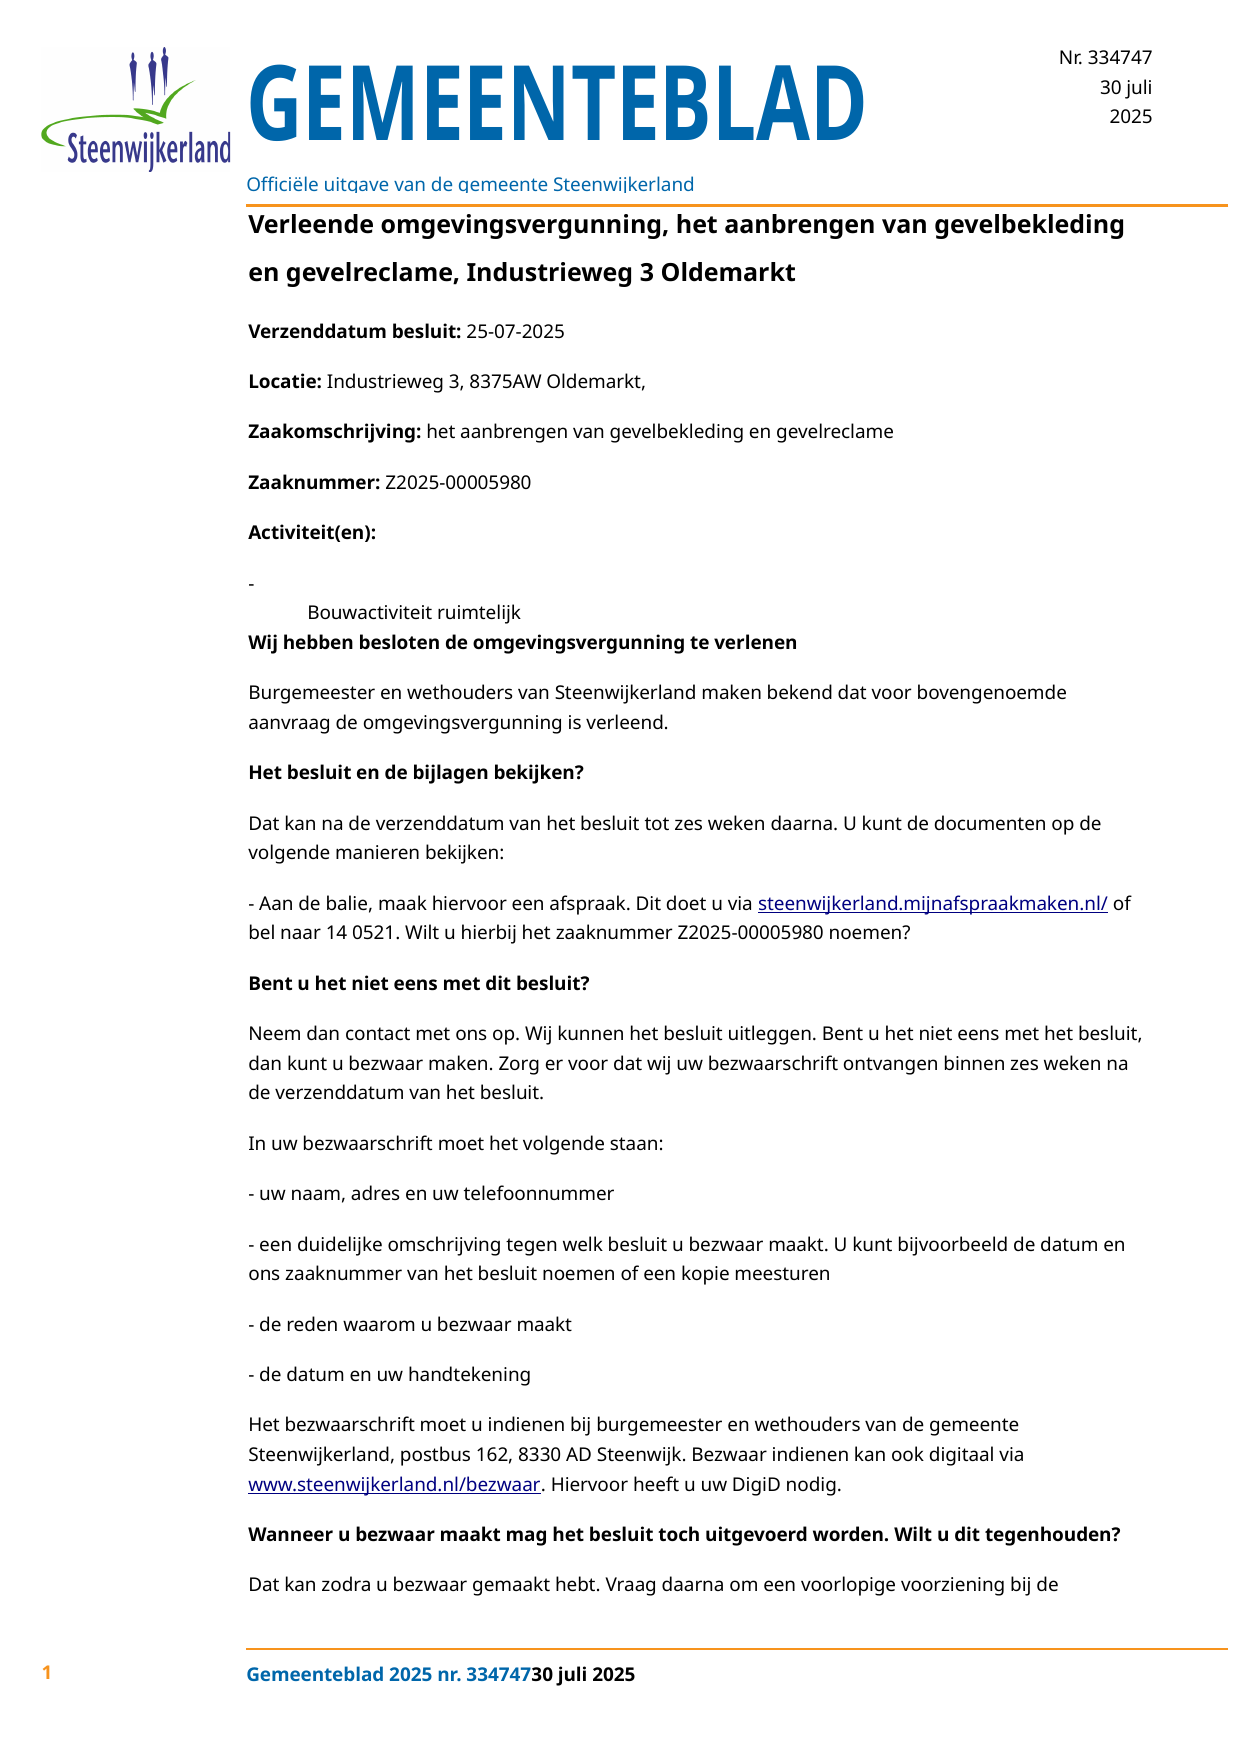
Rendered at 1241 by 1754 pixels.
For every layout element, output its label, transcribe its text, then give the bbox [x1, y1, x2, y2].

text - uw naam, adres en uw telefoonnummer [248, 1180, 1152, 1206]
text Verzenddatum besluit: 25-07-2025 [248, 318, 1152, 344]
text Bent u het niet eens met dit besluit? [248, 970, 1152, 996]
text - de reden waarom u bezwaar maakt [248, 1311, 1152, 1337]
text Het besluit en de bijlagen bekijken? [248, 759, 1152, 785]
list Bouwactiviteit ruimtelijk [248, 599, 1152, 625]
text Locatie: Industrieweg 3, 8375AW Oldemarkt, [248, 368, 1152, 394]
text Het bezwaarschrift moet u indienen bij burgemeester en wethouders van de gemeente Steenwijkerland, postbus 162, 8330 AD Steenwijk. Bezwaar indienen kan ook digitaal via www.steenwijkerland.nl/bezwaar. Hiervoor heeft u uw DigiD nodig. [248, 1412, 1152, 1497]
text Dat kan zodra u bezwaar gemaakt hebt. Vraag daarna om een voorlopige voorziening bij de [248, 1572, 1152, 1597]
text Zaakomschrijving: het aanbrengen van gevelbekleding en gevelreclame [248, 419, 1152, 444]
text Activiteit(en): [248, 519, 1152, 545]
text In uw bezwaarschrift moet het volgende staan: [248, 1130, 1152, 1156]
picture [41, 47, 231, 172]
text - Aan de balie, maak hiervoor een afspraak. Dit doet u via steenwijkerland.mijnafspraakmaken.nl/ of bel naar 14 0521. Wilt u hierbij het zaaknummer Z2025-00005980 noemen? [248, 890, 1152, 945]
text - een duidelijke omschrijving tegen welk besluit u bezwaar maakt. U kunt bijvoorbeeld de datum en ons zaaknummer van het besluit noemen of een kopie meesturen [248, 1231, 1152, 1286]
text Wij hebben besloten de omgevingsvergunning te verlenen [248, 629, 1152, 655]
text Verleende omgevingsvergunning, het aanbrengen van gevelbekleding en gevelreclame, Industrieweg 3 Oldemarkt [248, 207, 1152, 288]
text - de datum en uw handtekening [248, 1361, 1152, 1387]
text Neem dan contact met ons op. Wij kunnen het besluit uitleggen. Bent u het niet eens met het besluit, dan kunt u bezwaar maken. Zorg er voor dat wij uw bezwaarschrift ontvangen binnen zes weken na de verzenddatum van het besluit. [248, 1020, 1152, 1105]
text Burgemeester en wethouders van Steenwijkerland maken bekend dat voor bovengenoemde aanvraag de omgevingsvergunning is verleend. [248, 679, 1152, 735]
text Zaaknummer: Z2025-00005980 [248, 469, 1152, 495]
text Wanneer u bezwaar maakt mag het besluit toch uitgevoerd worden. Wilt u dit tegenhouden? [248, 1521, 1152, 1547]
text Dat kan na de verzenddatum van het besluit tot zes weken daarna. U kunt de documenten op de volgende manieren bekijken: [248, 810, 1152, 865]
